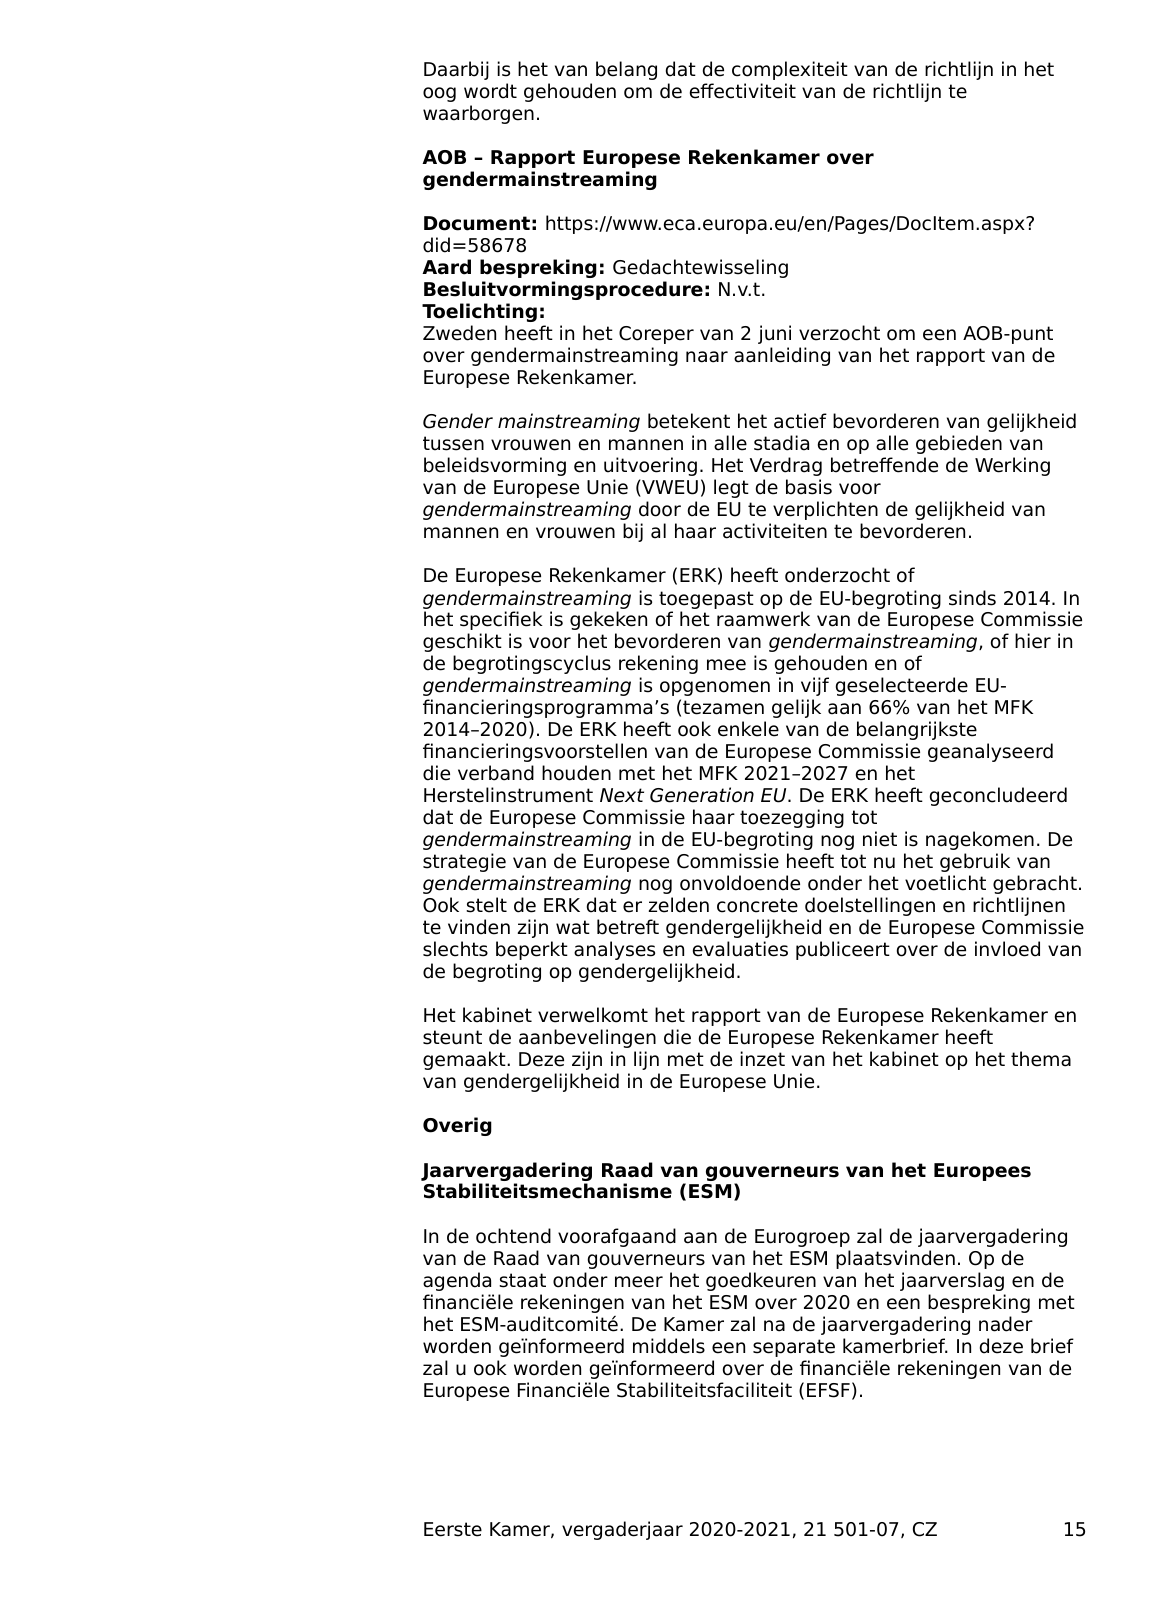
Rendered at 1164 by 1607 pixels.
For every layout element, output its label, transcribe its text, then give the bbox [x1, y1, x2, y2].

subtitle AOB – Rapport Europese Rekenkamer over gendermainstreaming [422, 147, 1087, 191]
text Toelichting: [422, 301, 1087, 323]
subtitle Jaarvergadering Raad van gouverneurs van het Europees Stabiliteitsmechanisme (ESM) [422, 1159, 1087, 1203]
text Document: https://www.eca.europa.eu/en/Pages/DocItem.aspx?did=58678 [422, 213, 1087, 257]
text Besluitvormingsprocedure: N.v.t. [422, 279, 1087, 301]
text In de ochtend voorafgaand aan de Eurogroep zal de jaarvergadering van de Raad van gouverneurs van het ESM plaatsvinden. Op de agenda staat onder meer het goedkeuren van het jaarverslag en de financiële rekeningen van het ESM over 2020 en een bespreking met het ESM-auditcomité. De Kamer zal na de jaarvergadering nader worden geïnformeerd middels een separate kamerbrief. In deze brief zal u ook worden geïnformeerd over de financiële rekeningen van de Europese Financiële Stabiliteitsfaciliteit (EFSF). [422, 1226, 1087, 1401]
text Gender mainstreaming betekent het actief bevorderen van gelijkheid tussen vrouwen en mannen in alle stadia en op alle gebieden van beleidsvorming en uitvoering. Het Verdrag betreffende de Werking van de Europese Unie (VWEU) legt de basis voor gendermainstreaming door de EU te verplichten de gelijkheid van mannen en vrouwen bij al haar activiteiten te bevorderen. [422, 411, 1087, 543]
text De Europese Rekenkamer (ERK) heeft onderzocht of gendermainstreaming is toegepast op de EU-begroting sinds 2014. In het specifiek is gekeken of het raamwerk van de Europese Commissie geschikt is voor het bevorderen van gendermainstreaming, of hier in de begrotingscyclus rekening mee is gehouden en of gendermainstreaming is opgenomen in vijf geselecteerde EU-financieringsprogramma’s (tezamen gelijk aan 66% van het MFK 2014–2020). De ERK heeft ook enkele van de belangrijkste financieringsvoorstellen van de Europese Commissie geanalyseerd die verband houden met het MFK 2021–2027 en het Herstelinstrument Next Generation EU. De ERK heeft geconcludeerd dat de Europese Commissie haar toezegging tot gendermainstreaming in de EU-begroting nog niet is nagekomen. De strategie van de Europese Commissie heeft tot nu het gebruik van gendermainstreaming nog onvoldoende onder het voetlicht gebracht. Ook stelt de ERK dat er zelden concrete doelstellingen en richtlijnen te vinden zijn wat betreft gendergelijkheid en de Europese Commissie slechts beperkt analyses en evaluaties publiceert over de invloed van de begroting op gendergelijkheid. [422, 565, 1087, 983]
subtitle Overig [422, 1115, 1087, 1137]
text Zweden heeft in het Coreper van 2 juni verzocht om een AOB-punt over gendermainstreaming naar aanleiding van het rapport van de Europese Rekenkamer. [422, 323, 1087, 389]
text Het kabinet verwelkomt het rapport van de Europese Rekenkamer en steunt de aanbevelingen die de Europese Rekenkamer heeft gemaakt. Deze zijn in lijn met de inzet van het kabinet op het thema van gendergelijkheid in de Europese Unie. [422, 1005, 1087, 1093]
text Daarbij is het van belang dat de complexiteit van de richtlijn in het oog wordt gehouden om de effectiviteit van de richtlijn te waarborgen. [422, 59, 1087, 125]
text Aard bespreking: Gedachtewisseling [422, 257, 1087, 279]
